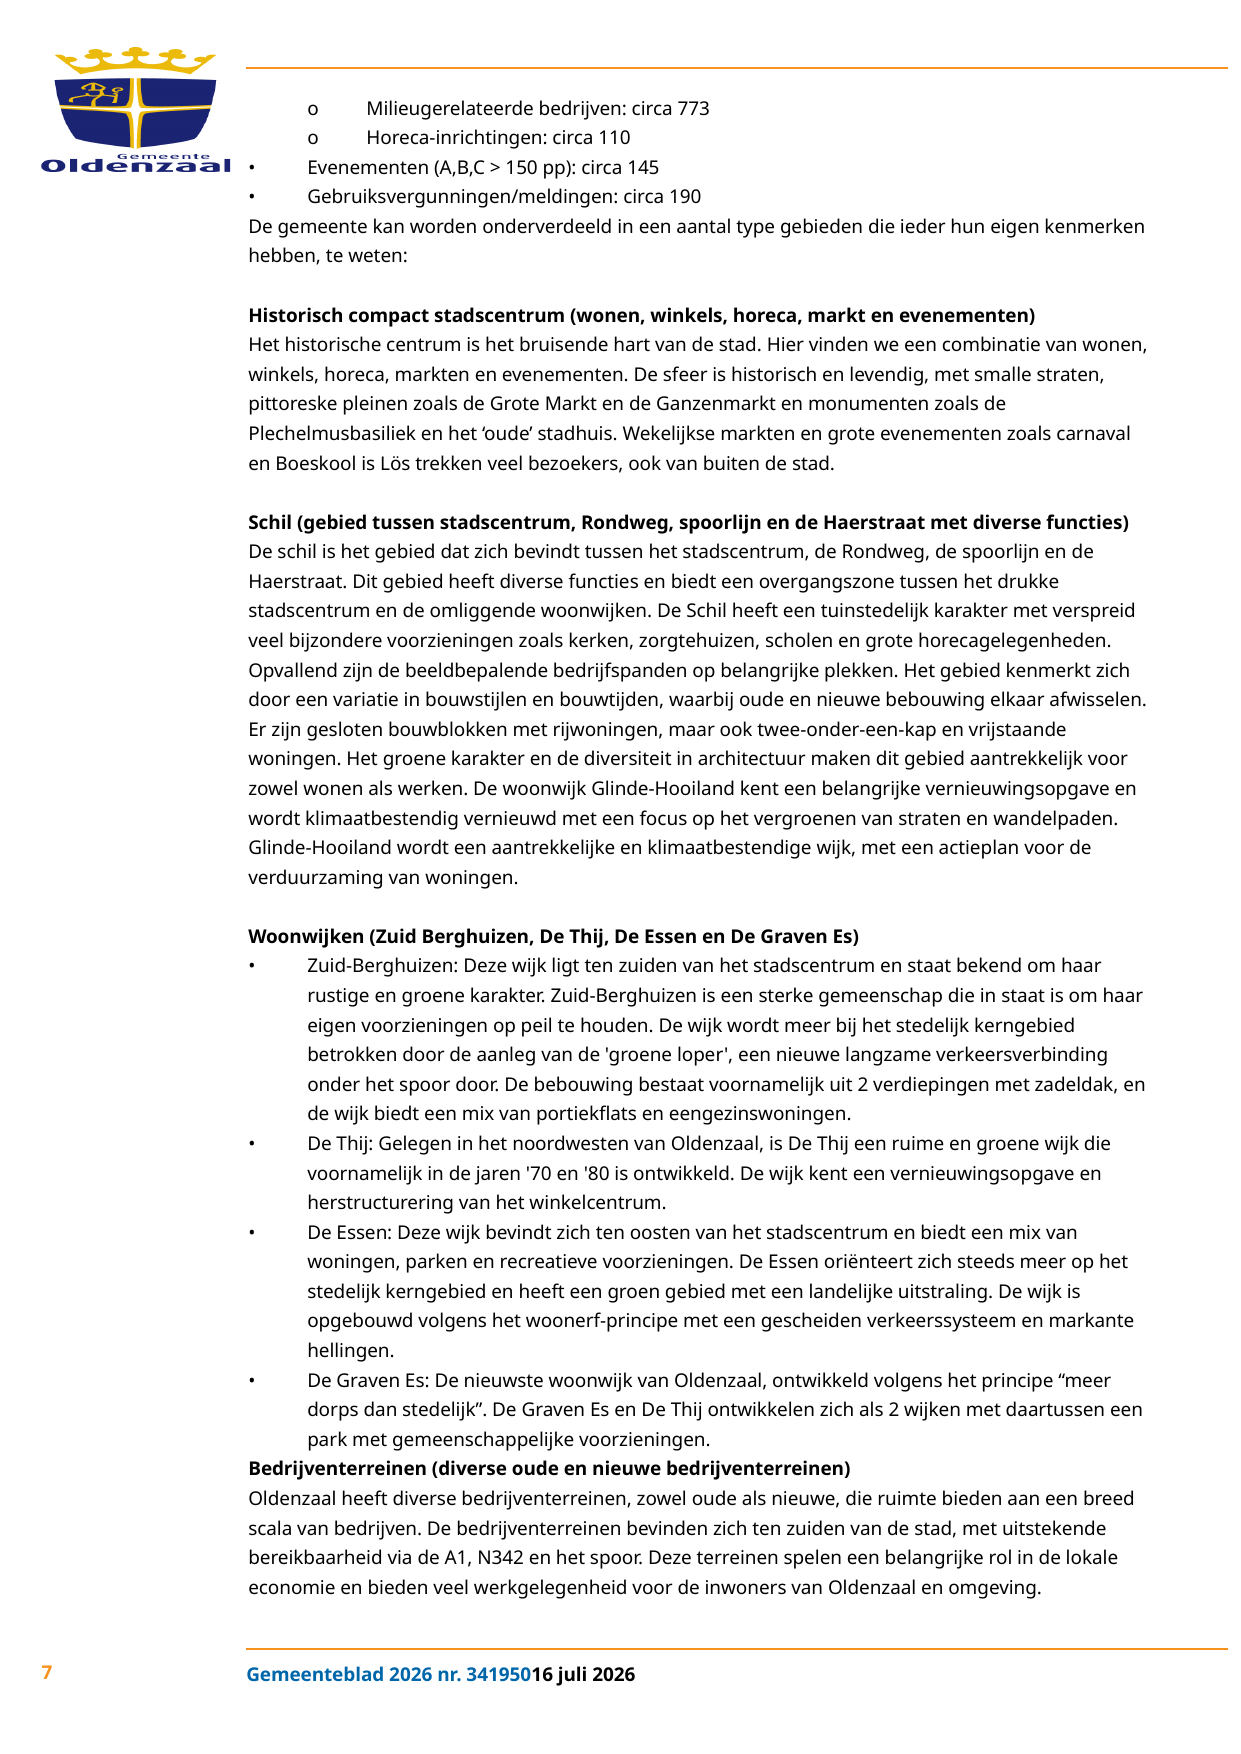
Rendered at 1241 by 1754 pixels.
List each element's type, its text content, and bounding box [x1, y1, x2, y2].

list Gebruiksvergunningen/meldingen: circa 190 [248, 183, 1152, 209]
text Bedrijventerreinen (diverse oude en nieuwe bedrijventerreinen) [248, 1456, 1152, 1481]
list Evenementen (A,B,C > 150 pp): circa 145 [248, 154, 1152, 180]
list Zuid-Berghuizen: Deze wijk ligt ten zuiden van het stadscentrum en staat bekend om haar rustige en groene karakter. Zuid-Berghuizen is een sterke gemeenschap die in staat is om haar eigen voorzieningen op peil te houden. De wijk wordt meer bij het stedelijk kerngebied betrokken door de aanleg van de 'groene loper', een nieuwe langzame verkeersverbinding onder het spoor door. De bebouwing bestaat voornamelijk uit 2 verdiepingen met zadeldak, en de wijk biedt een mix van portiekflats en eengezinswoningen. [248, 953, 1152, 1126]
text De schil is het gebied dat zich bevindt tussen het stadscentrum, de Rondweg, de spoorlijn en de Haerstraat. Dit gebied heeft diverse functies en biedt een overgangszone tussen het drukke stadscentrum en de omliggende woonwijken. De Schil heeft een tuinstedelijk karakter met verspreid veel bijzondere voorzieningen zoals kerken, zorgtehuizen, scholen en grote horecagelegenheden. Opvallend zijn de beeldbepalende bedrijfspanden op belangrijke plekken. Het gebied kenmerkt zich door een variatie in bouwstijlen en bouwtijden, waarbij oude en nieuwe bebouwing elkaar afwisselen. Er zijn gesloten bouwblokken met rijwoningen, maar ook twee-onder-een-kap en vrijstaande woningen. Het groene karakter en de diversiteit in architectuur maken dit gebied aantrekkelijk voor zowel wonen als werken. De woonwijk Glinde-Hooiland kent een belangrijke vernieuwingsopgave en wordt klimaatbestendig vernieuwd met een focus op het vergroenen van straten en wandelpaden. Glinde-Hooiland wordt een aantrekkelijke en klimaatbestendige wijk, met een actieplan voor de verduurzaming van woningen. [248, 538, 1152, 890]
list De Essen: Deze wijk bevindt zich ten oosten van het stadscentrum en biedt een mix van woningen, parken en recreatieve voorzieningen. De Essen oriënteert zich steeds meer op het stedelijk kerngebied en heeft een groen gebied met een landelijke uitstraling. De wijk is opgebouwd volgens het woonerf-principe met een gescheiden verkeerssysteem en markante hellingen. [248, 1219, 1152, 1363]
list De Graven Es: De nieuwste woonwijk van Oldenzaal, ontwikkeld volgens het principe “meer dorps dan stedelijk”. De Graven Es en De Thij ontwikkelen zich als 2 wijken met daartussen een park met gemeenschappelijke voorzieningen. [248, 1367, 1152, 1452]
text Woonwijken (Zuid Berghuizen, De Thij, De Essen en De Graven Es) [248, 923, 1152, 949]
text Het historische centrum is het bruisende hart van de stad. Hier vinden we een combinatie van wonen, winkels, horeca, markten en evenementen. De sfeer is historisch en levendig, met smalle straten, pittoreske pleinen zoals de Grote Markt en de Ganzenmarkt en monumenten zoals de Plechelmusbasiliek en het ‘oude’ stadhuis. Wekelijkse markten en grote evenementen zoals carnaval en Boeskool is Lös trekken veel bezoekers, ook van buiten de stad. [248, 331, 1152, 476]
text Oldenzaal heeft diverse bedrijventerreinen, zowel oude als nieuwe, die ruimte bieden aan een breed scala van bedrijven. De bedrijventerreinen bevinden zich ten zuiden van de stad, met uitstekende bereikbaarheid via de A1, N342 en het spoor. Deze terreinen spelen een belangrijke rol in de lokale economie en bieden veel werkgelegenheid voor de inwoners van Oldenzaal en omgeving. [248, 1485, 1152, 1600]
list De Thij: Gelegen in het noordwesten van Oldenzaal, is De Thij een ruime en groene wijk die voornamelijk in de jaren '70 en '80 is ontwikkeld. De wijk kent een vernieuwingsopgave en herstructurering van het winkelcentrum. [248, 1130, 1152, 1215]
list Horeca-inrichtingen: circa 110 [307, 124, 1152, 150]
list Milieugerelateerde bedrijven: circa 773 [307, 95, 1152, 121]
picture [41, 47, 231, 172]
text Schil (gebied tussen stadscentrum, Rondweg, spoorlijn en de Haerstraat met diverse functies) [248, 509, 1152, 535]
text Historisch compact stadscentrum (wonen, winkels, horeca, markt en evenementen) [248, 302, 1152, 328]
text De gemeente kan worden onderverdeeld in een aantal type gebieden die ieder hun eigen kenmerken hebben, te weten: [248, 213, 1152, 268]
